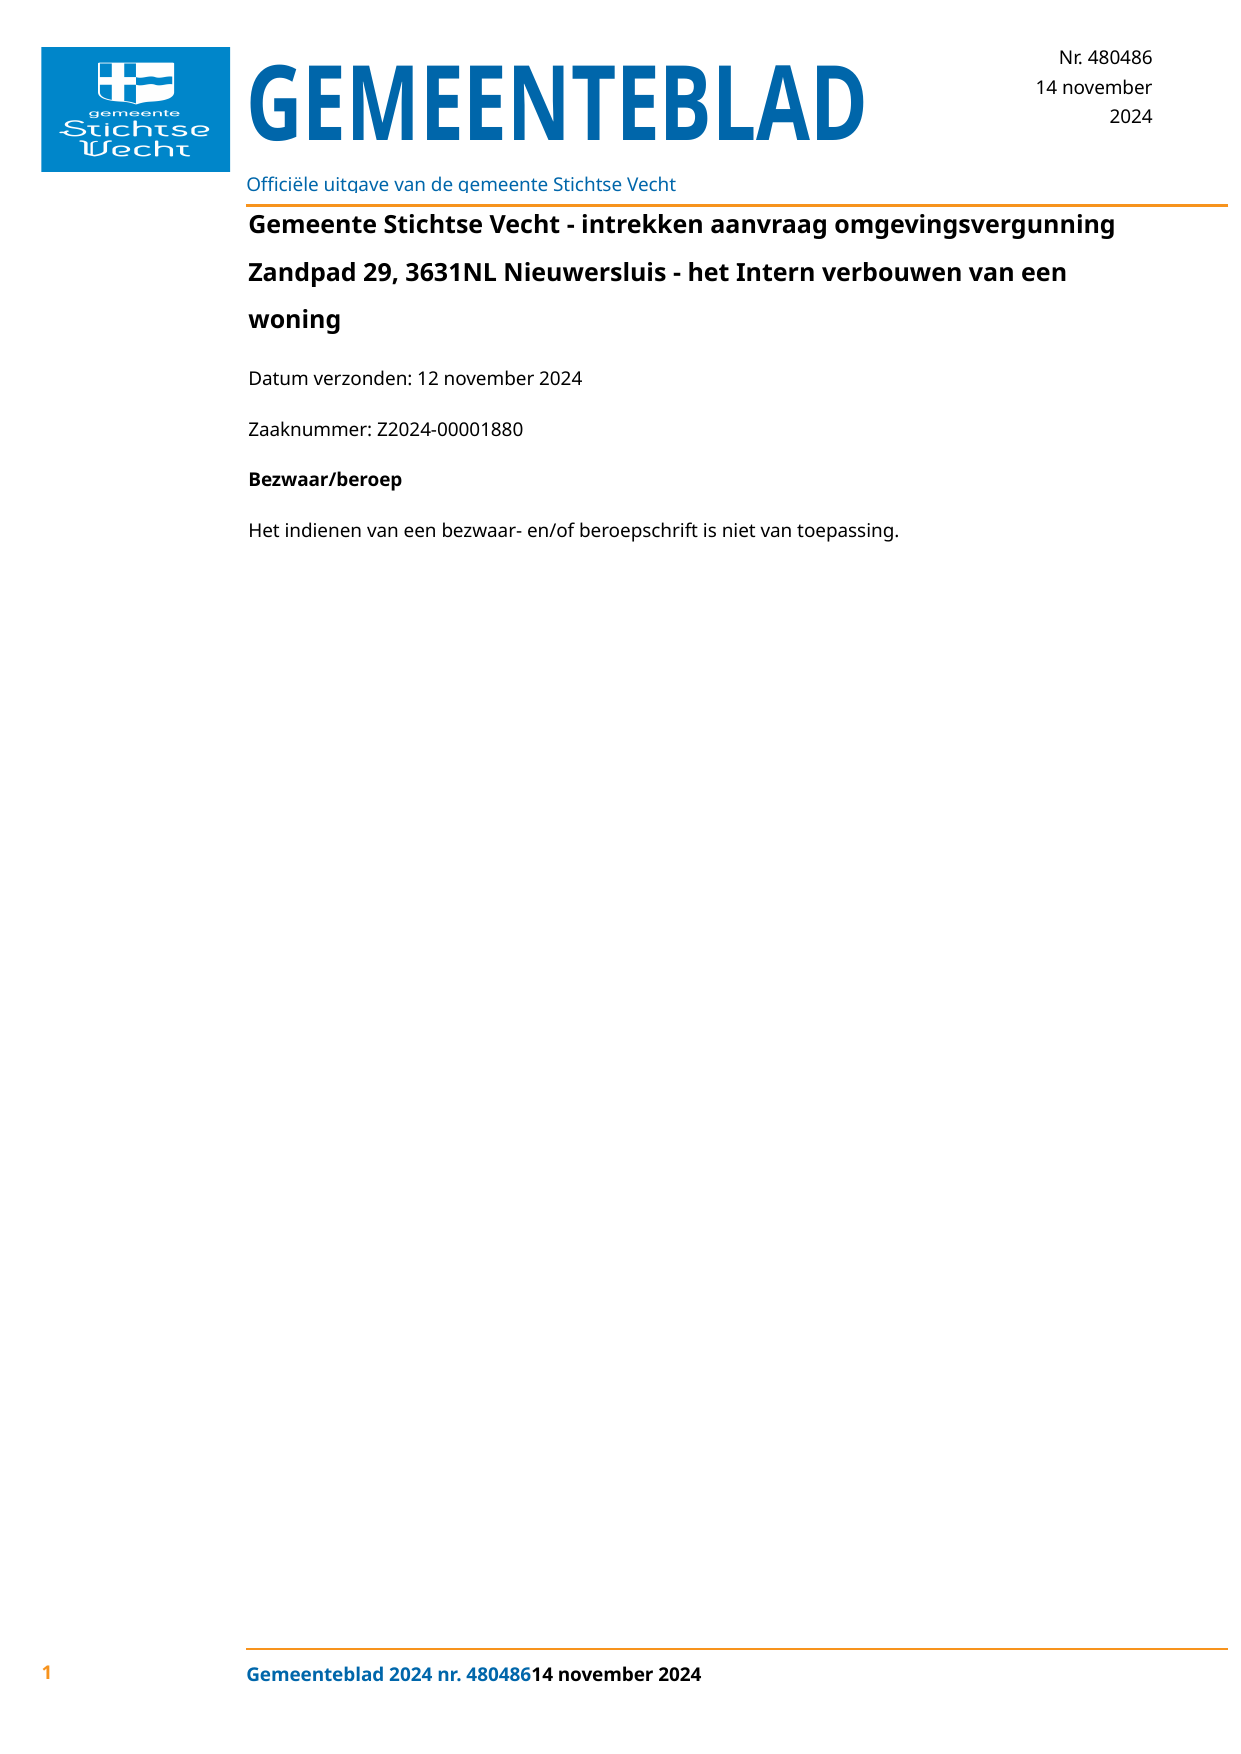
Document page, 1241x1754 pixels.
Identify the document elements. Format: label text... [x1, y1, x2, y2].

picture [137, 63, 174, 103]
picture [99, 63, 135, 101]
text Gemeente Stichtse Vecht - intrekken aanvraag omgevingsvergunning Zandpad 29, 3631NL Nieuwersluis - het Intern verbouwen van een woning [248, 207, 1152, 336]
text Bezwaar/beroep [248, 466, 1152, 492]
text Zaaknummer: Z2024-00001880 [248, 416, 1152, 442]
text Datum verzonden: 12 november 2024 [248, 366, 1152, 391]
text Het indienen van een bezwaar- en/of beroepschrift is niet van toepassing. [248, 517, 1152, 542]
